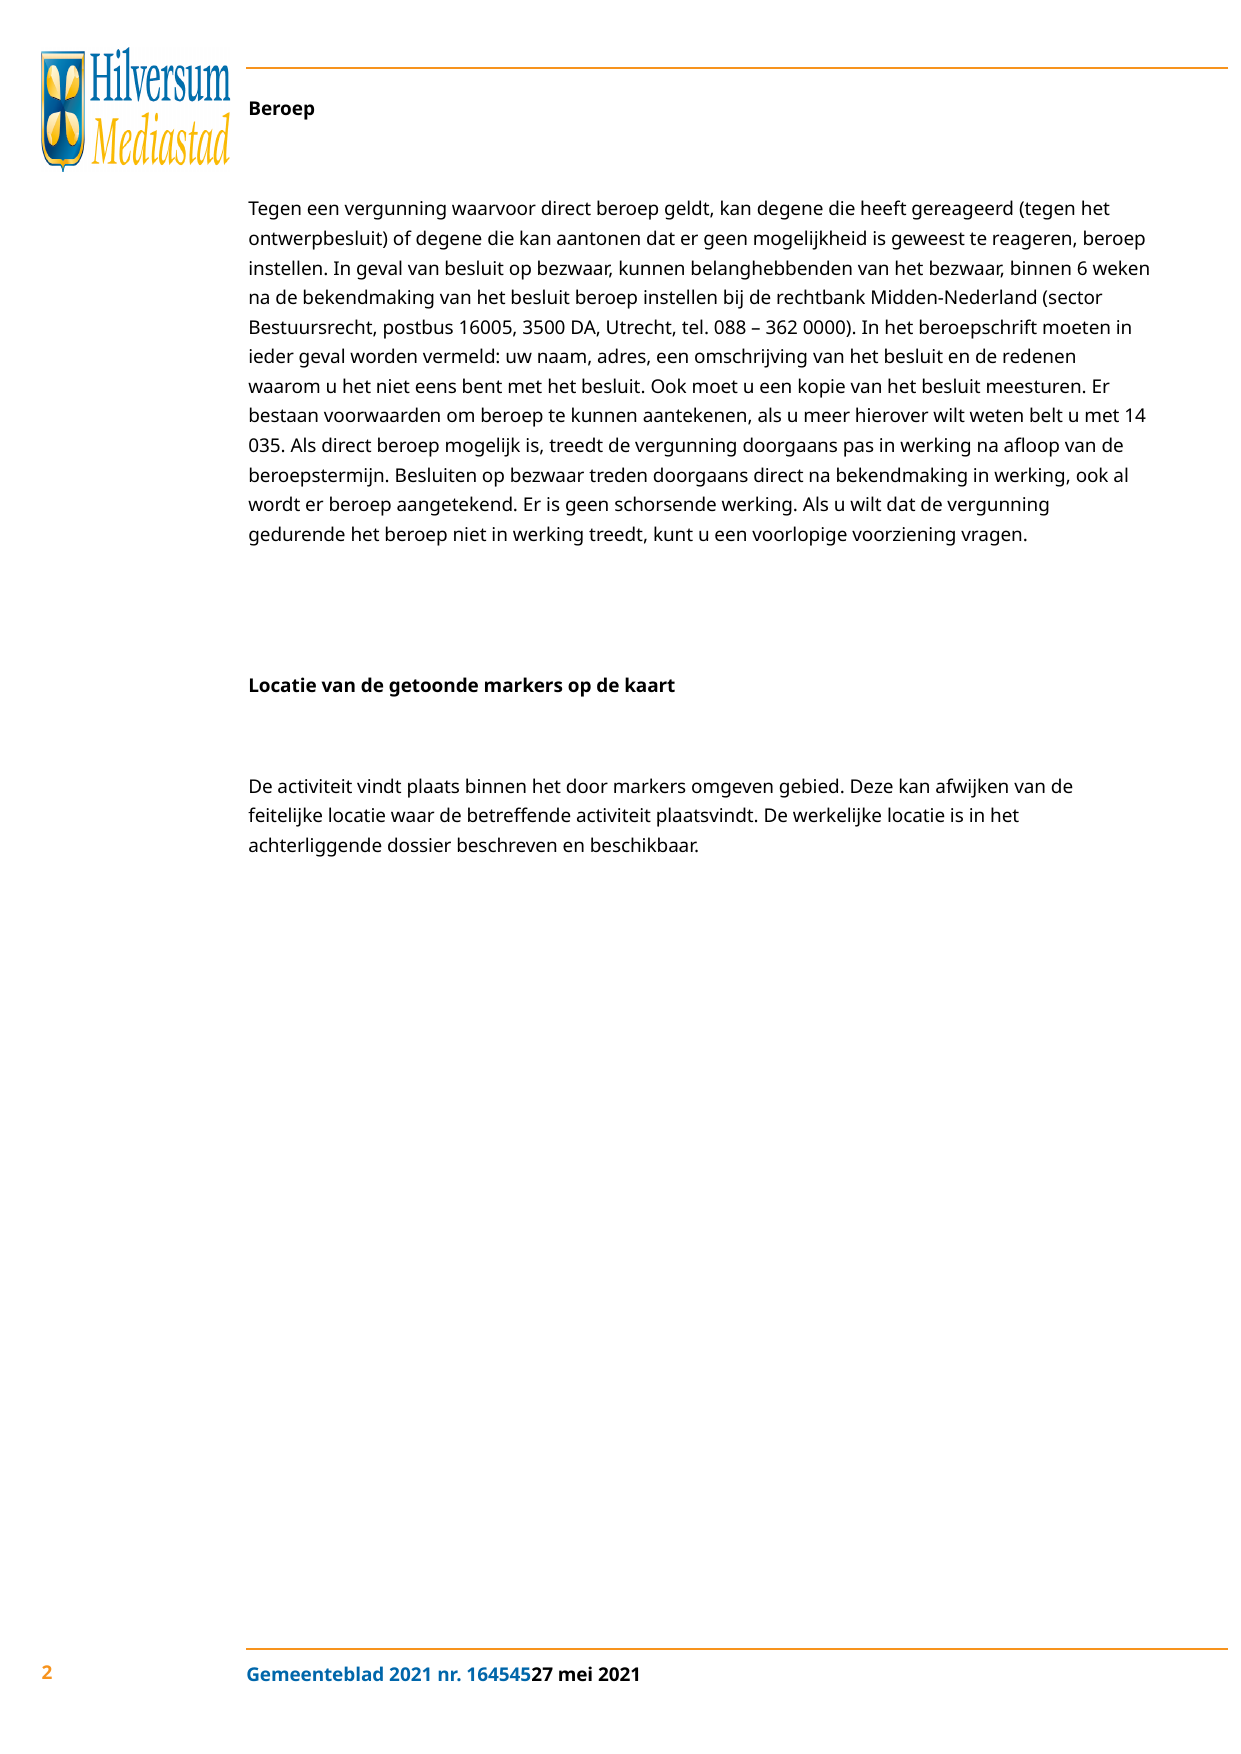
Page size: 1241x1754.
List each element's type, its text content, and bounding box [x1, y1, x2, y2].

text De activiteit vindt plaats binnen het door markers omgeven gebied. Deze kan afwijken van de feitelijke locatie waar de betreffende activiteit plaatsvindt. De werkelijke locatie is in het achterliggende dossier beschreven en beschikbaar. [248, 773, 1152, 858]
text Tegen een vergunning waarvoor direct beroep geldt, kan degene die heeft gereageerd (tegen het ontwerpbesluit) of degene die kan aantonen dat er geen mogelijkheid is geweest te reageren, beroep instellen. In geval van besluit op bezwaar, kunnen belanghebbenden van het bezwaar, binnen 6 weken na de bekendmaking van het besluit beroep instellen bij de rechtbank Midden-Nederland (sector Bestuursrecht, postbus 16005, 3500 DA, Utrecht, tel. 088 – 362 0000). In het beroepschrift moeten in ieder geval worden vermeld: uw naam, adres, een omschrijving van het besluit en de redenen waarom u het niet eens bent met het besluit. Ook moet u een kopie van het besluit meesturen. Er bestaan voorwaarden om beroep te kunnen aantekenen, als u meer hierover wilt weten belt u met 14 035. Als direct beroep mogelijk is, treedt de vergunning doorgaans pas in werking na afloop van de beroepstermijn. Besluiten op bezwaar treden doorgaans direct na bekendmaking in werking, ook al wordt er beroep aangetekend. Er is geen schorsende werking. Als u wilt dat de vergunning gedurende het beroep niet in werking treedt, kunt u een voorlopige voorziening vragen. [248, 196, 1152, 547]
text Locatie van de getoonde markers op de kaart [248, 672, 1152, 698]
text Beroep [248, 95, 1152, 121]
picture [41, 47, 231, 172]
